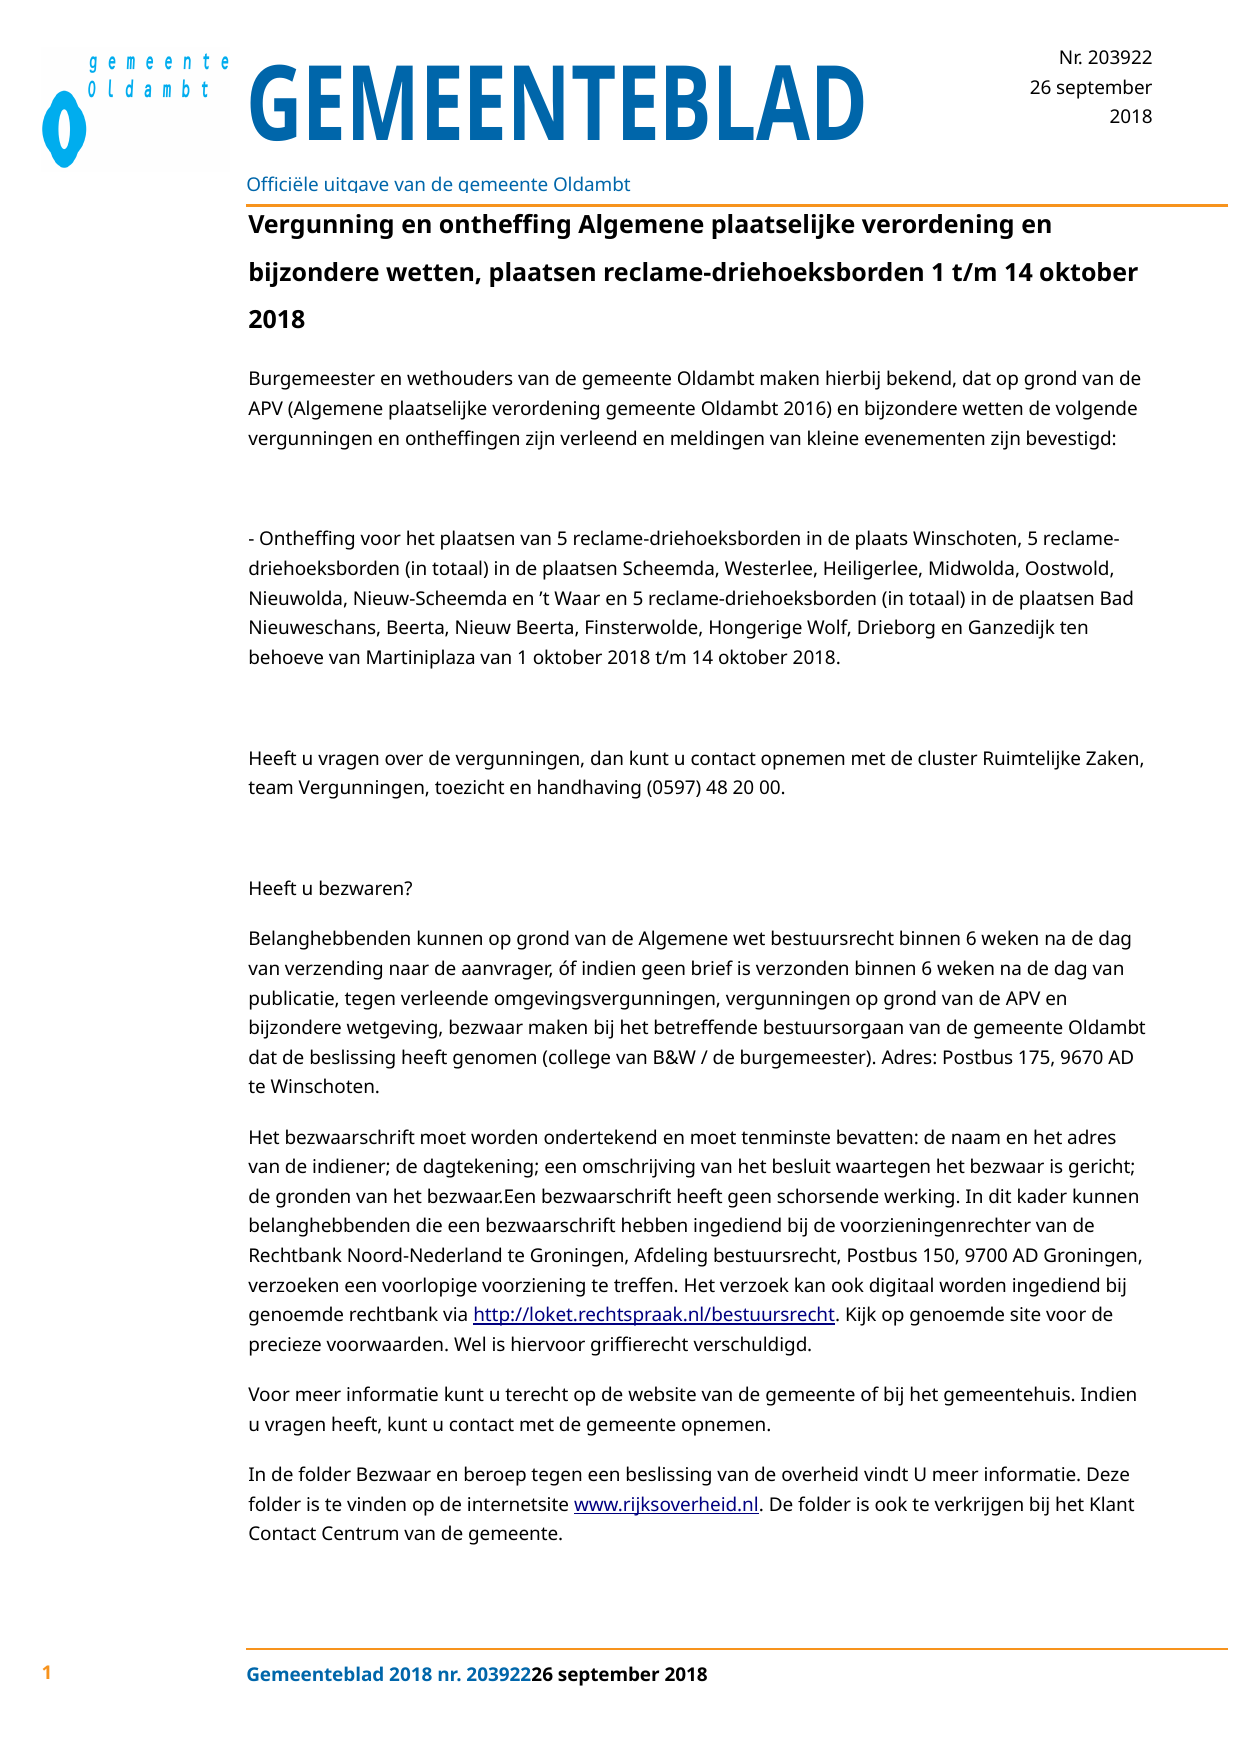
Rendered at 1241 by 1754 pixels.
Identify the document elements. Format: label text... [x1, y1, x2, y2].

text In de folder Bezwaar en beroep tegen een beslissing van de overheid vindt U meer informatie. Deze folder is te vinden op de internetsite www.rijksoverheid.nl. De folder is ook te verkrijgen bij het Klant Contact Centrum van de gemeente. [248, 1461, 1152, 1546]
text Heeft u vragen over de vergunningen, dan kunt u contact opnemen met de cluster Ruimtelijke Zaken, team Vergunningen, toezicht en handhaving (0597) 48 20 00. [248, 745, 1152, 800]
text Vergunning en ontheffing Algemene plaatselijke verordening en bijzondere wetten, plaatsen reclame-driehoeksborden 1 t/m 14 oktober 2018 [248, 207, 1152, 336]
picture [41, 47, 231, 172]
text Burgemeester en wethouders van de gemeente Oldambt maken hierbij bekend, dat op grond van de APV (Algemene plaatselijke verordening gemeente Oldambt 2016) en bijzondere wetten de volgende vergunningen en ontheffingen zijn verleend en meldingen van kleine evenementen zijn bevestigd: [248, 366, 1152, 450]
text - Ontheffing voor het plaatsen van 5 reclame-driehoeksborden in de plaats Winschoten, 5 reclame-driehoeksborden (in totaal) in de plaatsen Scheemda, Westerlee, Heiligerlee, Midwolda, Oostwold, Nieuwolda, Nieuw-Scheemda en ’t Waar en 5 reclame-driehoeksborden (in totaal) in de plaatsen Bad Nieuweschans, Beerta, Nieuw Beerta, Finsterwolde, Hongerige Wolf, Drieborg en Ganzedijk ten behoeve van Martiniplaza van 1 oktober 2018 t/m 14 oktober 2018. [248, 526, 1152, 669]
text Het bezwaarschrift moet worden ondertekend en moet tenminste bevatten: de naam en het adres van de indiener; de dagtekening; een omschrijving van het besluit waartegen het bezwaar is gericht; de gronden van het bezwaar.Een bezwaarschrift heeft geen schorsende werking. In dit kader kunnen belanghebbenden die een bezwaarschrift hebben ingediend bij de voorzieningenrechter van de Rechtbank Noord-Nederland te Groningen, Afdeling bestuursrecht, Postbus 150, 9700 AD Groningen, verzoeken een voorlopige voorziening te treffen. Het verzoek kan ook digitaal worden ingediend bij genoemde rechtbank via http://loket.rechtspraak.nl/bestuursrecht. Kijk op genoemde site voor de precieze voorwaarden. Wel is hiervoor griffierecht verschuldigd. [248, 1124, 1152, 1357]
text Voor meer informatie kunt u terecht op de website van de gemeente of bij het gemeentehuis. Indien u vragen heeft, kunt u contact met de gemeente opnemen. [248, 1381, 1152, 1437]
text Belanghebbenden kunnen op grond van de Algemene wet bestuursrecht binnen 6 weken na de dag van verzending naar de aanvrager, óf indien geen brief is verzonden binnen 6 weken na de dag van publicatie, tegen verleende omgevingsvergunningen, vergunningen op grond van de APV en bijzondere wetgeving, bezwaar maken bij het betreffende bestuursorgaan van de gemeente Oldambt dat de beslissing heeft genomen (college van B&W / de burgemeester). Adres: Postbus 175, 9670 AD te Winschoten. [248, 926, 1152, 1099]
text Heeft u bezwaren? [248, 875, 1152, 901]
